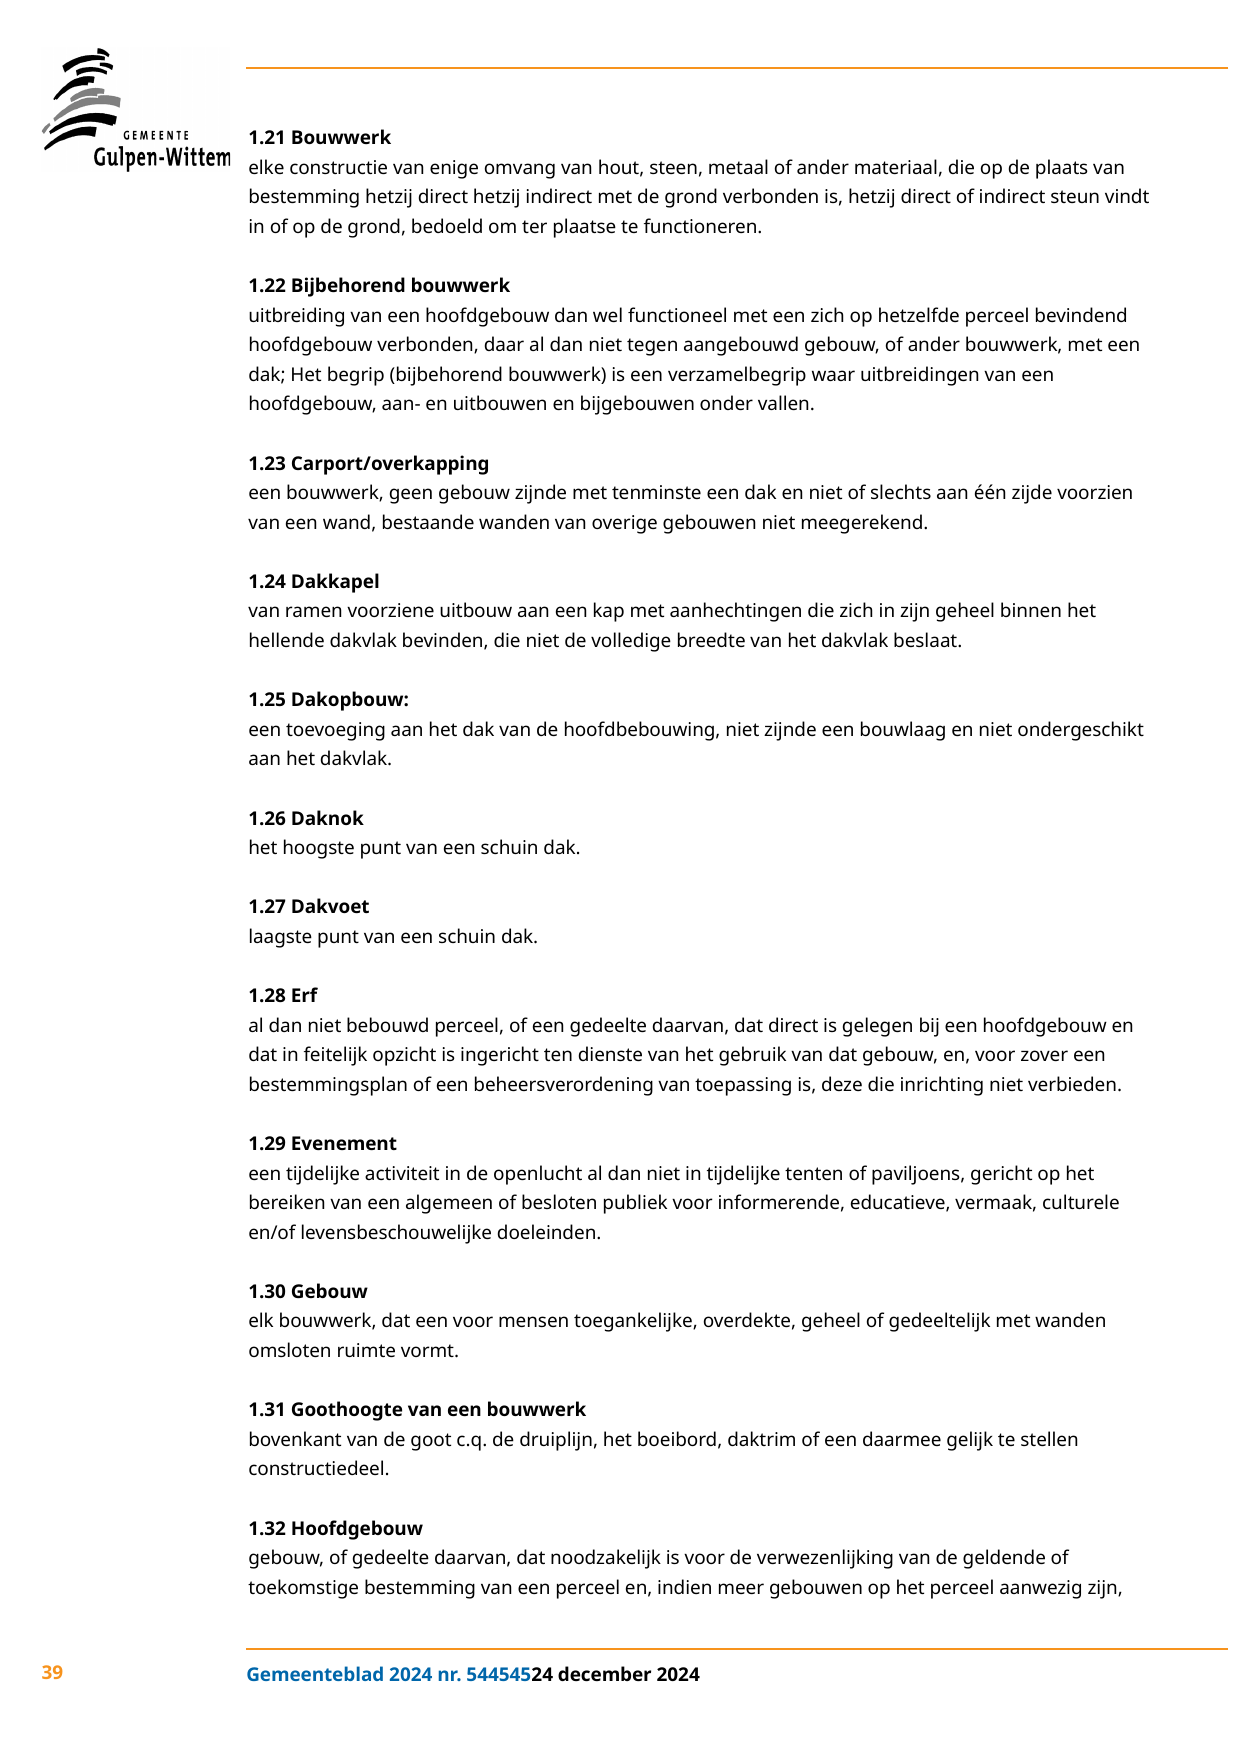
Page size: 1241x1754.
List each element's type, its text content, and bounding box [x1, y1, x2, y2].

text van ramen voorziene uitbouw aan een kap met aanhechtingen die zich in zijn geheel binnen het hellende dakvlak bevinden, die niet de volledige breedte van het dakvlak beslaat. [248, 598, 1152, 653]
text een toevoeging aan het dak van de hoofdbebouwing, niet zijnde een bouwlaag en niet ondergeschikt aan het dakvlak. [248, 716, 1152, 771]
text 1.22 Bijbehorend bouwwerk [248, 272, 1152, 298]
text elke constructie van enige omvang van hout, steen, metaal of ander materiaal, die op de plaats van bestemming hetzij direct hetzij indirect met de grond verbonden is, hetzij direct of indirect steun vindt in of op de grond, bedoeld om ter plaatse te functioneren. [248, 154, 1152, 239]
text 1.26 Daknok [248, 805, 1152, 831]
text een bouwwerk, geen gebouw zijnde met tenminste een dak en niet of slechts aan één zijde voorzien van een wand, bestaande wanden van overige gebouwen niet meegerekend. [248, 479, 1152, 535]
text 1.25 Dakopbouw: [248, 686, 1152, 712]
text 1.32 Hoofdgebouw [248, 1515, 1152, 1541]
text 1.31 Goothoogte van een bouwwerk [248, 1396, 1152, 1422]
text 1.28 Erf [248, 982, 1152, 1008]
text laagste punt van een schuin dak. [248, 923, 1152, 949]
text een tijdelijke activiteit in de openlucht al dan niet in tijdelijke tenten of paviljoens, gericht op het bereiken van een algemeen of besloten publiek voor informerende, educatieve, vermaak, culturele en/of levensbeschouwelijke doeleinden. [248, 1160, 1152, 1245]
text 1.24 Dakkapel [248, 568, 1152, 594]
text 1.23 Carport/overkapping [248, 450, 1152, 476]
text al dan niet bebouwd perceel, of een gedeelte daarvan, dat direct is gelegen bij een hoofdgebouw en dat in feitelijk opzicht is ingericht ten dienste van het gebruik van dat gebouw, en, voor zover een bestemmingsplan of een beheersverordening van toepassing is, deze die inrichting niet verbieden. [248, 1012, 1152, 1097]
text 1.29 Evenement [248, 1130, 1152, 1156]
text bovenkant van de goot c.q. de druiplijn, het boeibord, daktrim of een daarmee gelijk te stellen constructiedeel. [248, 1426, 1152, 1481]
text elk bouwwerk, dat een voor mensen toegankelijke, overdekte, geheel of gedeeltelijk met wanden omsloten ruimte vormt. [248, 1308, 1152, 1363]
text 1.21 Bouwwerk [248, 124, 1152, 150]
text 1.30 Gebouw [248, 1278, 1152, 1304]
text 1.27 Dakvoet [248, 893, 1152, 919]
text het hoogste punt van een schuin dak. [248, 834, 1152, 860]
text gebouw, of gedeelte daarvan, dat noodzakelijk is voor de verwezenlijking van de geldende of toekomstige bestemming van een perceel en, indien meer gebouwen op het perceel aanwezig zijn, [248, 1544, 1152, 1600]
text uitbreiding van een hoofdgebouw dan wel functioneel met een zich op hetzelfde perceel bevindend hoofdgebouw verbonden, daar al dan niet tegen aangebouwd gebouw, of ander bouwwerk, met een dak; Het begrip (bijbehorend bouwwerk) is een verzamelbegrip waar uitbreidingen van een hoofdgebouw, aan- en uitbouwen en bijgebouwen onder vallen. [248, 302, 1152, 416]
picture [41, 47, 231, 172]
